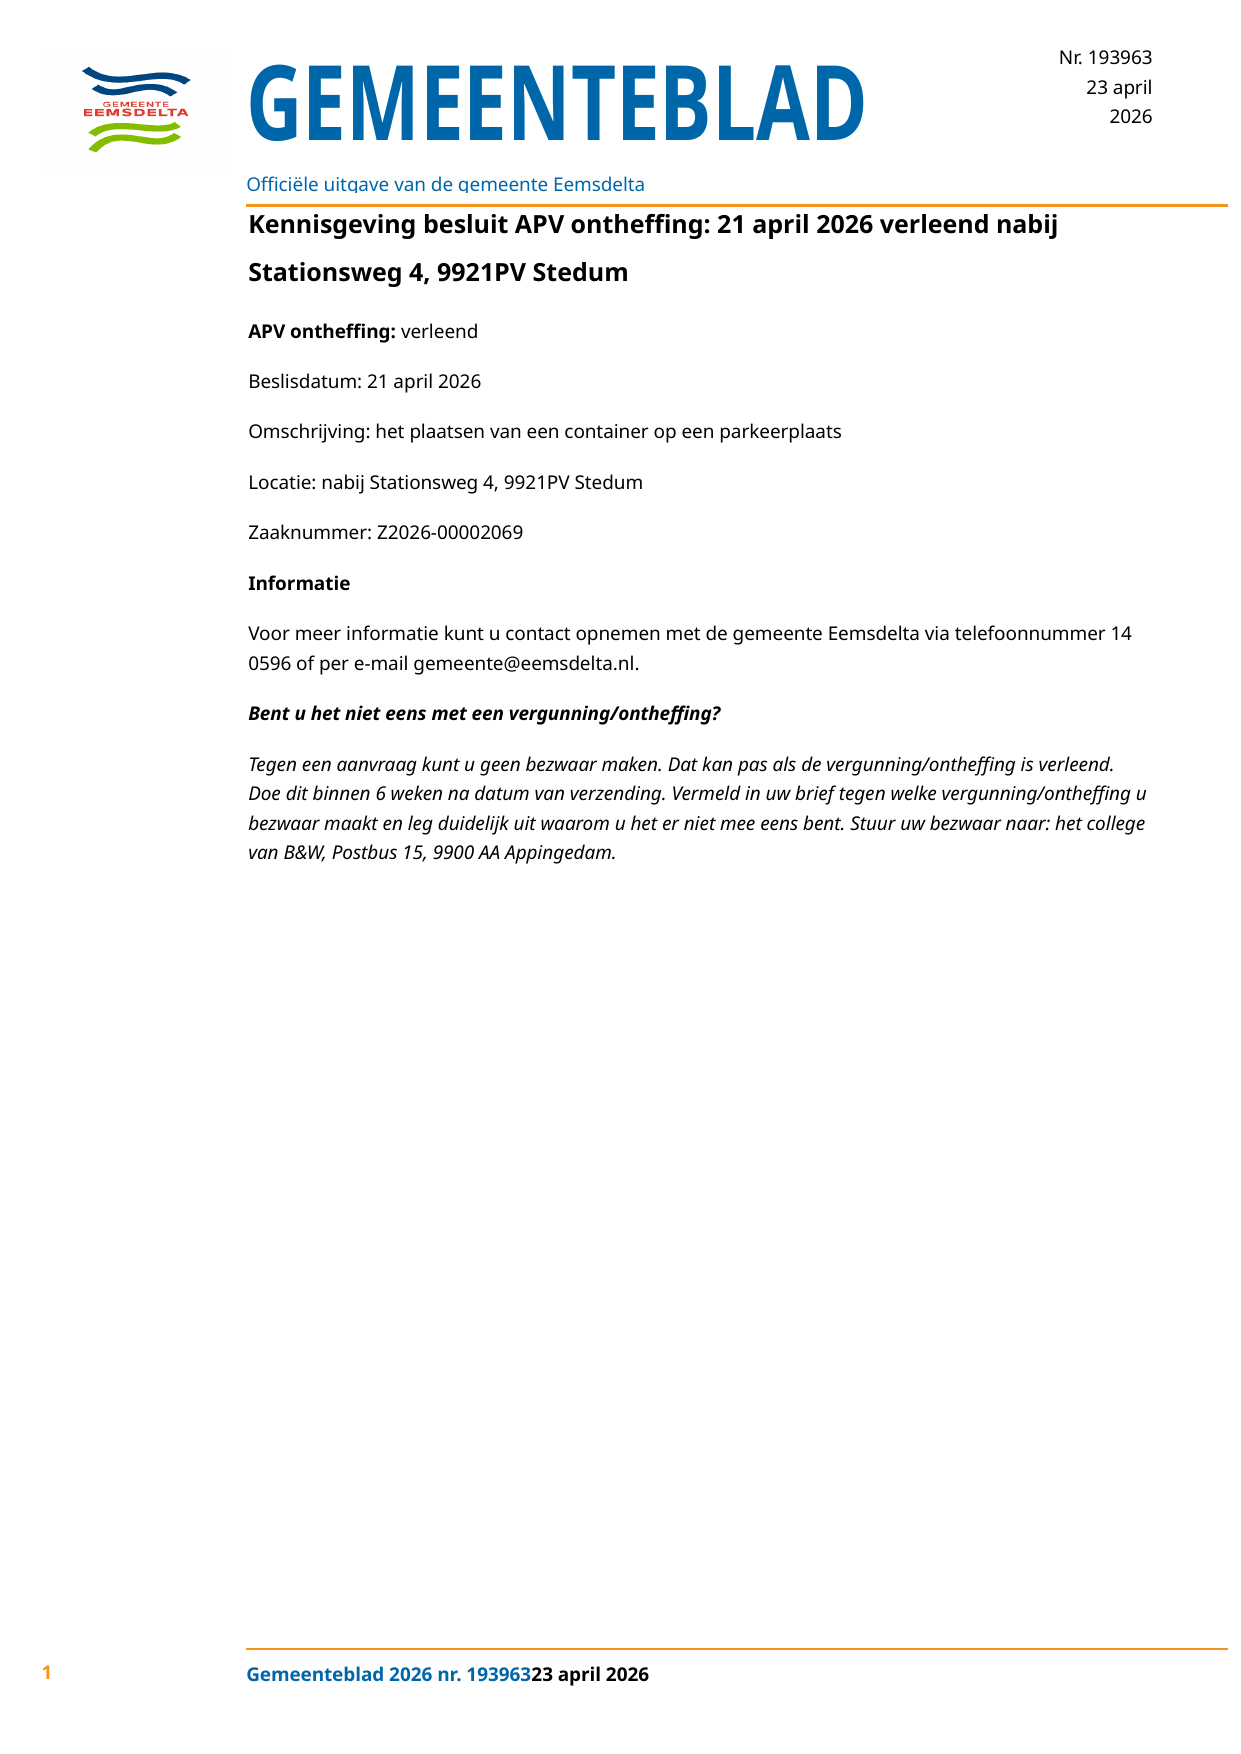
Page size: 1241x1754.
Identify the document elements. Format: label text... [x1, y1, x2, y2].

text Beslisdatum: 21 april 2026 [248, 368, 1152, 394]
text Bent u het niet eens met een vergunning/ontheffing? [248, 700, 1152, 726]
text Omschrijving: het plaatsen van een container op een parkeerplaats [248, 419, 1152, 444]
text Locatie: nabij Stationsweg 4, 9921PV Stedum [248, 469, 1152, 495]
text APV ontheffing: verleend [248, 318, 1152, 344]
text Zaaknummer: Z2026-00002069 [248, 519, 1152, 545]
text Informatie [248, 570, 1152, 596]
text Kennisgeving besluit APV ontheffing: 21 april 2026 verleend nabij Stationsweg 4, 9921PV Stedum [248, 207, 1152, 288]
text Voor meer informatie kunt u contact opnemen met de gemeente Eemsdelta via telefoonnummer 14 0596 of per e-mail gemeente@eemsdelta.nl. [248, 620, 1152, 676]
picture [41, 47, 231, 172]
text Tegen een aanvraag kunt u geen bezwaar maken. Dat kan pas als de vergunning/ontheffing is verleend. Doe dit binnen 6 weken na datum van verzending. Vermeld in uw brief tegen welke vergunning/ontheffing u bezwaar maakt en leg duidelijk uit waarom u het er niet mee eens bent. Stuur uw bezwaar naar: het college van B&W, Postbus 15, 9900 AA Appingedam. [248, 751, 1152, 865]
